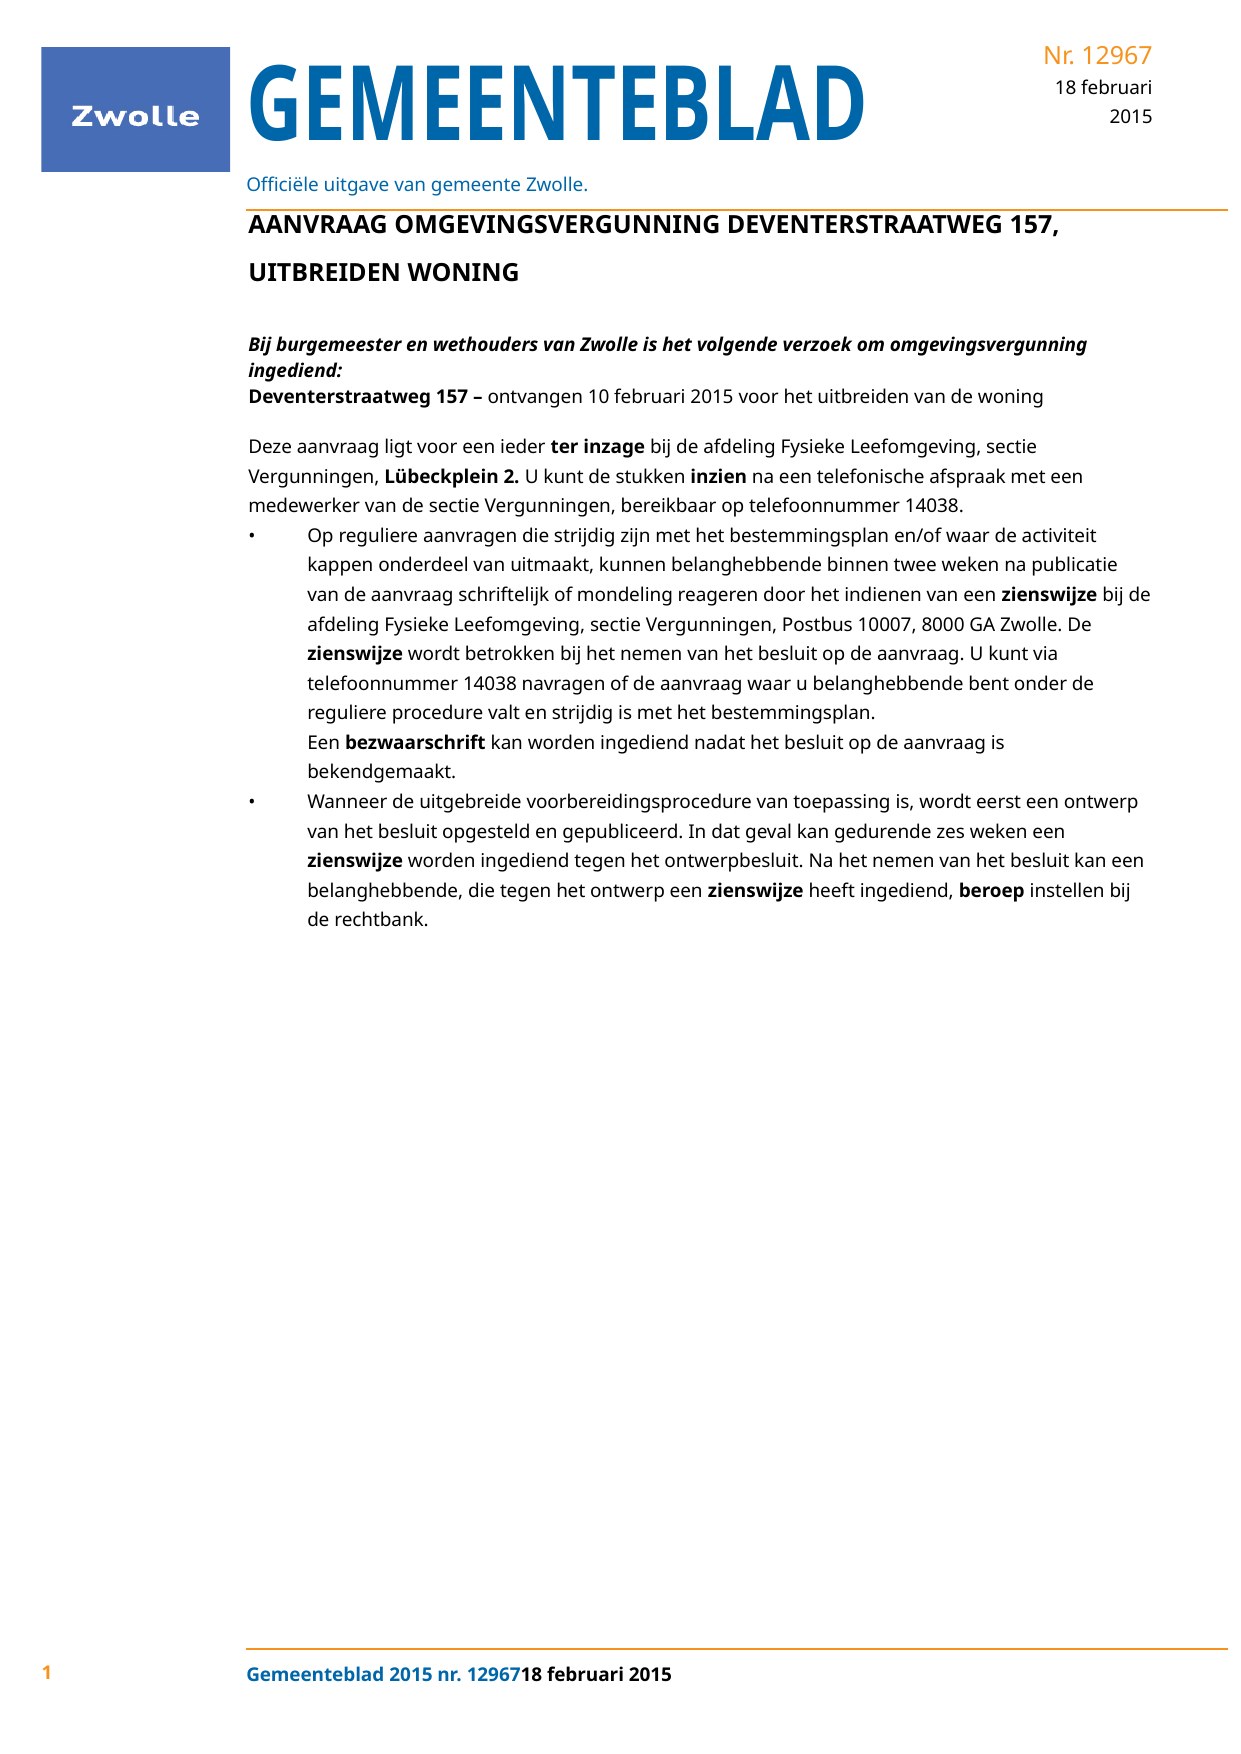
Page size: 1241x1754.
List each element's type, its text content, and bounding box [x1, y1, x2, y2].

text Bij burgemeester en wethouders van Zwolle is het volgende verzoek om omgevingsvergunning ingediend: [248, 331, 1152, 383]
text Deze aanvraag ligt voor een ieder ter inzage bij de afdeling Fysieke Leefomgeving, sectie Vergunningen, Lübeckplein 2. U kunt de stukken inzien na een telefonische afspraak met een medewerker van de sectie Vergunningen, bereikbaar op telefoonnummer 14038. [248, 433, 1152, 518]
list Op reguliere aanvragen die strijdig zijn met het bestemmingsplan en/of waar de activiteit kappen onderdeel van uitmaakt, kunnen belanghebbende binnen twee weken na publicatie van de aanvraag schriftelijk of mondeling reageren door het indienen van een zienswijze bij de afdeling Fysieke Leefomgeving, sectie Vergunningen, Postbus 10007, 8000 GA Zwolle. De zienswijze wordt betrokken bij het nemen van het besluit op de aanvraag. U kunt via telefoonnummer 14038 navragen of de aanvraag waar u belanghebbende bent onder de reguliere procedure valt en strijdig is met het bestemmingsplan. [248, 522, 1152, 725]
picture [41, 47, 231, 172]
text Deventerstraatweg 157 – ontvangen 10 februari 2015 voor het uitbreiden van de woning [248, 383, 1152, 409]
list Een bezwaarschrift kan worden ingediend nadat het besluit op de aanvraag is bekendgemaakt. [248, 729, 1152, 784]
text AANVRAAG OMGEVINGSVERGUNNING DEVENTERSTRAATWEG 157, UITBREIDEN WONING [248, 211, 1152, 288]
list Wanneer de uitgebreide voorbereidingsprocedure van toepassing is, wordt eerst een ontwerp van het besluit opgesteld en gepubliceerd. In dat geval kan gedurende zes weken een zienswijze worden ingediend tegen het ontwerpbesluit. Na het nemen van het besluit kan een belanghebbende, die tegen het ontwerp een zienswijze heeft ingediend, beroep instellen bij de rechtbank. [248, 788, 1152, 932]
